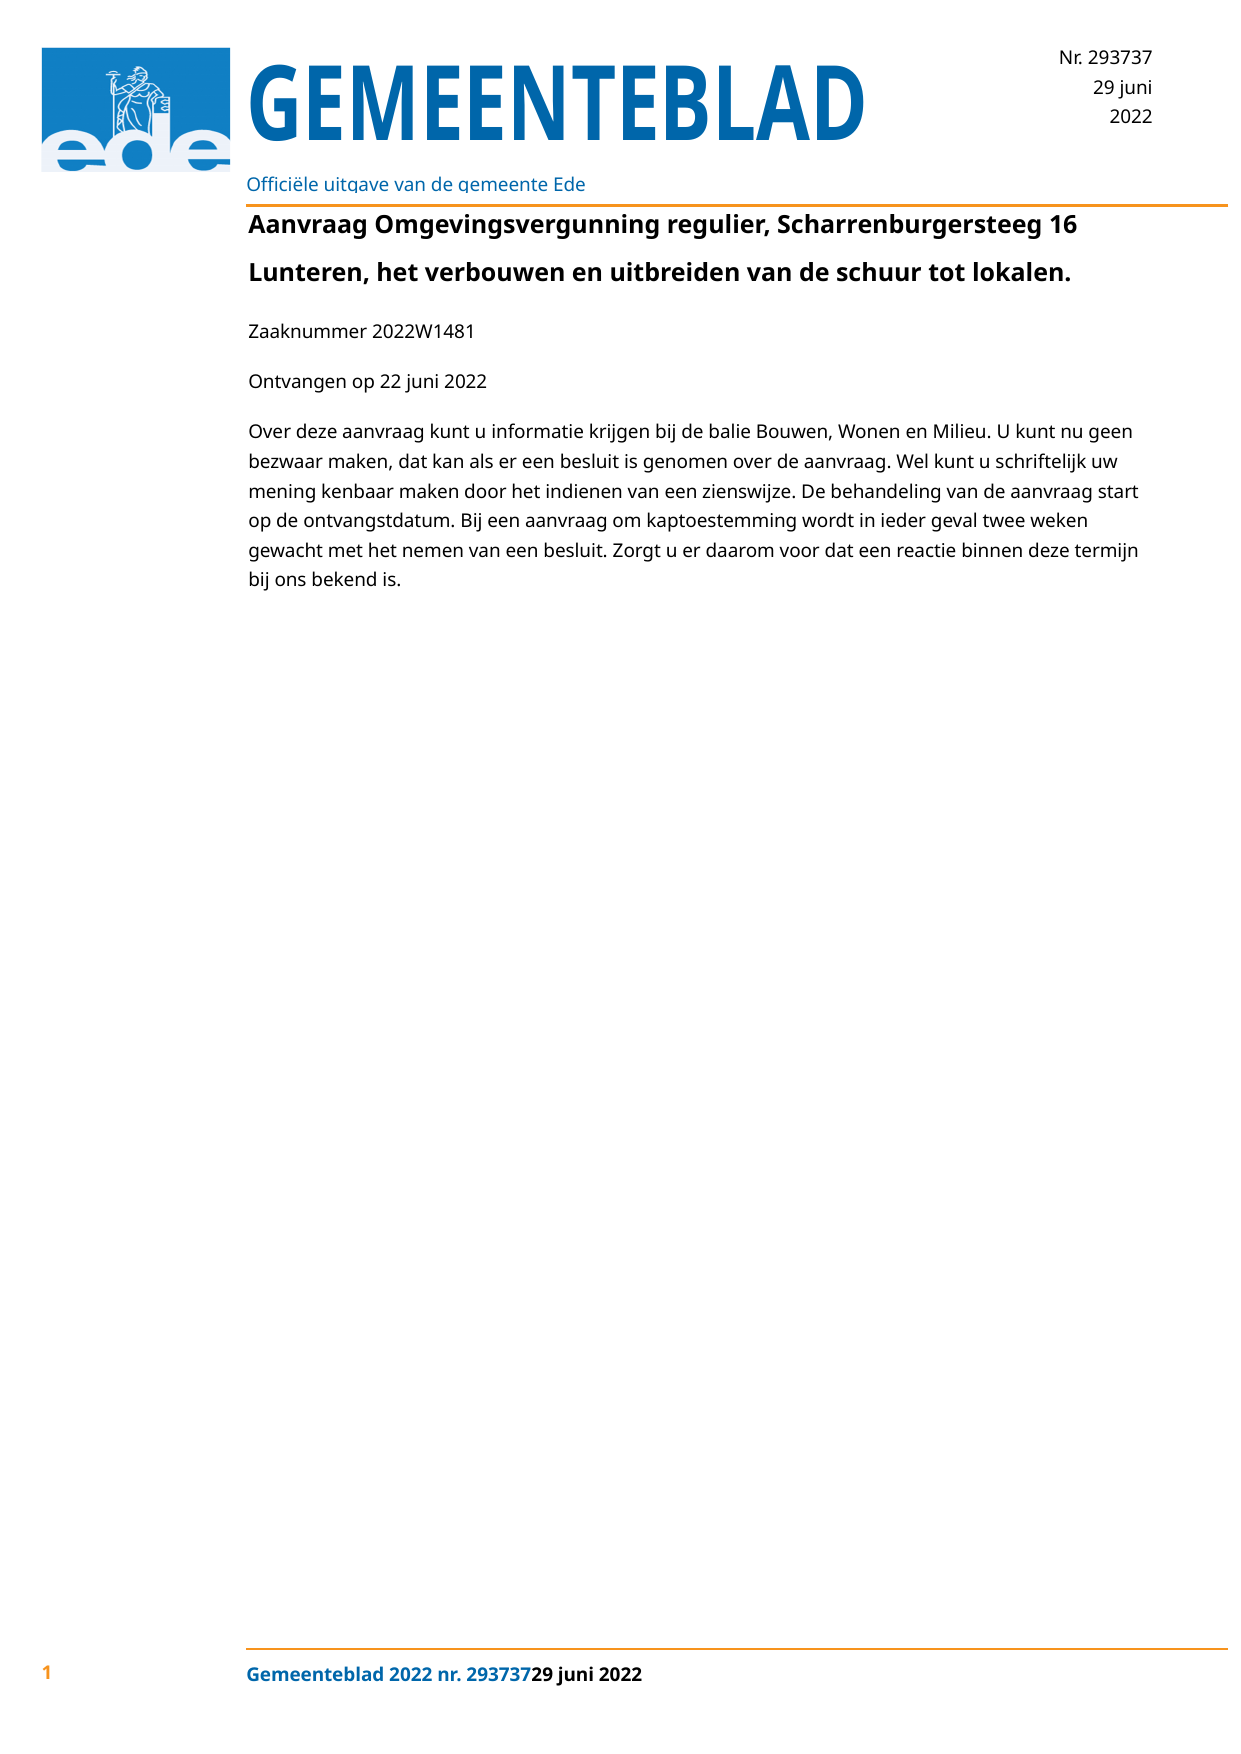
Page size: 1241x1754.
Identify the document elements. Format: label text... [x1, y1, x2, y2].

picture [41, 47, 231, 172]
text Aanvraag Omgevingsvergunning regulier, Scharrenburgersteeg 16 Lunteren, het verbouwen en uitbreiden van de schuur tot lokalen. [248, 207, 1152, 288]
text Over deze aanvraag kunt u informatie krijgen bij de balie Bouwen, Wonen en Milieu. U kunt nu geen bezwaar maken, dat kan als er een besluit is genomen over de aanvraag. Wel kunt u schriftelijk uw mening kenbaar maken door het indienen van een zienswijze. De behandeling van de aanvraag start op de ontvangstdatum. Bij een aanvraag om kaptoestemming wordt in ieder geval twee weken gewacht met het nemen van een besluit. Zorgt u er daarom voor dat een reactie binnen deze termijn bij ons bekend is. [248, 419, 1152, 592]
text Zaaknummer 2022W1481 [248, 318, 1152, 344]
text Ontvangen op 22 juni 2022 [248, 368, 1152, 394]
